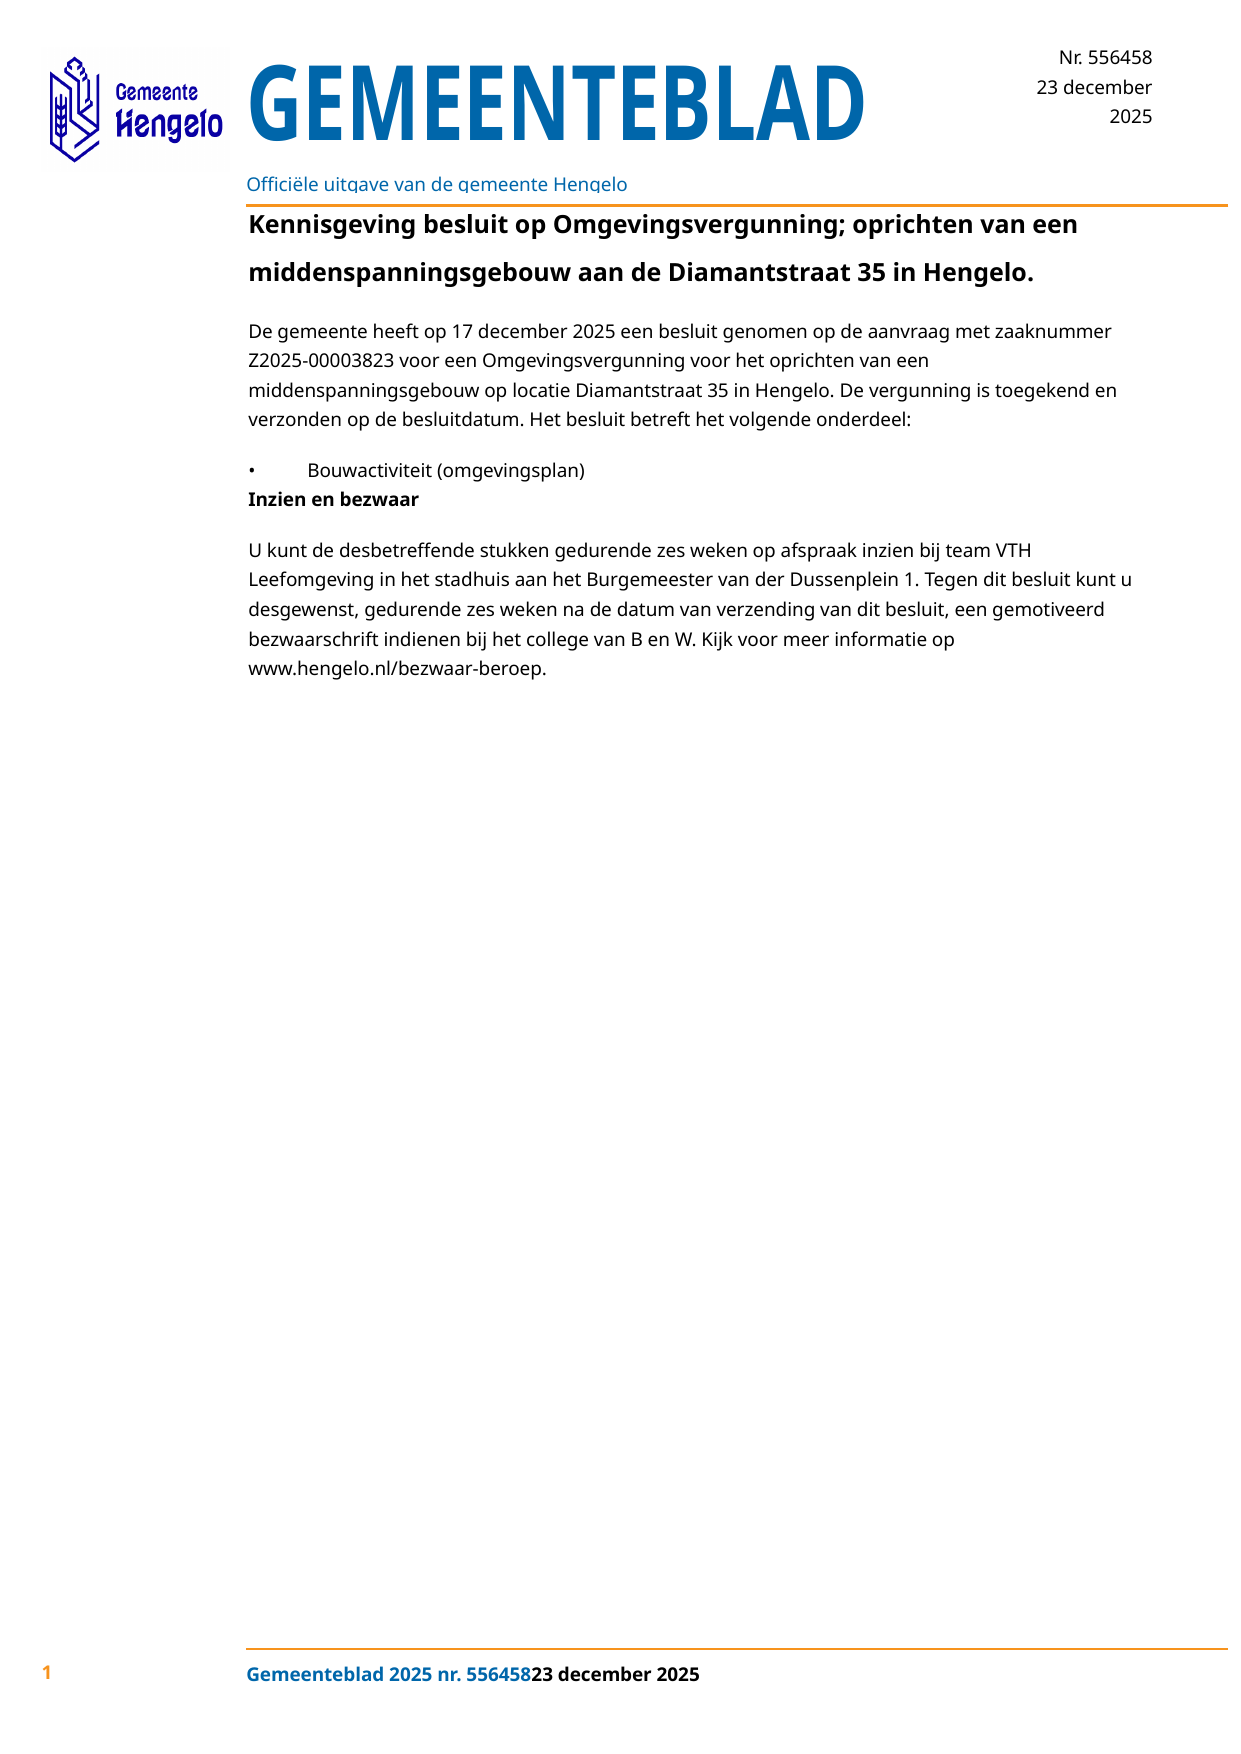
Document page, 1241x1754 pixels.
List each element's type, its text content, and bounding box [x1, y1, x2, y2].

list Bouwactiviteit (omgevingsplan) [248, 457, 1152, 483]
text Kennisgeving besluit op Omgevingsvergunning; oprichten van een middenspanningsgebouw aan de Diamantstraat 35 in Hengelo. [248, 207, 1152, 288]
picture [41, 47, 231, 172]
text Inzien en bezwaar [248, 487, 1152, 512]
text De gemeente heeft op 17 december 2025 een besluit genomen op de aanvraag met zaaknummer Z2025-00003823 voor een Omgevingsvergunning voor het oprichten van een middenspanningsgebouw op locatie Diamantstraat 35 in Hengelo. De vergunning is toegekend en verzonden op de besluitdatum. Het besluit betreft het volgende onderdeel: [248, 318, 1152, 432]
text U kunt de desbetreffende stukken gedurende zes weken op afspraak inzien bij team VTH Leefomgeving in het stadhuis aan het Burgemeester van der Dussenplein 1. Tegen dit besluit kunt u desgewenst, gedurende zes weken na de datum van verzending van dit besluit, een gemotiveerd bezwaarschrift indienen bij het college van B en W. Kijk voor meer informatie op www.hengelo.nl/bezwaar-beroep. [248, 537, 1152, 681]
